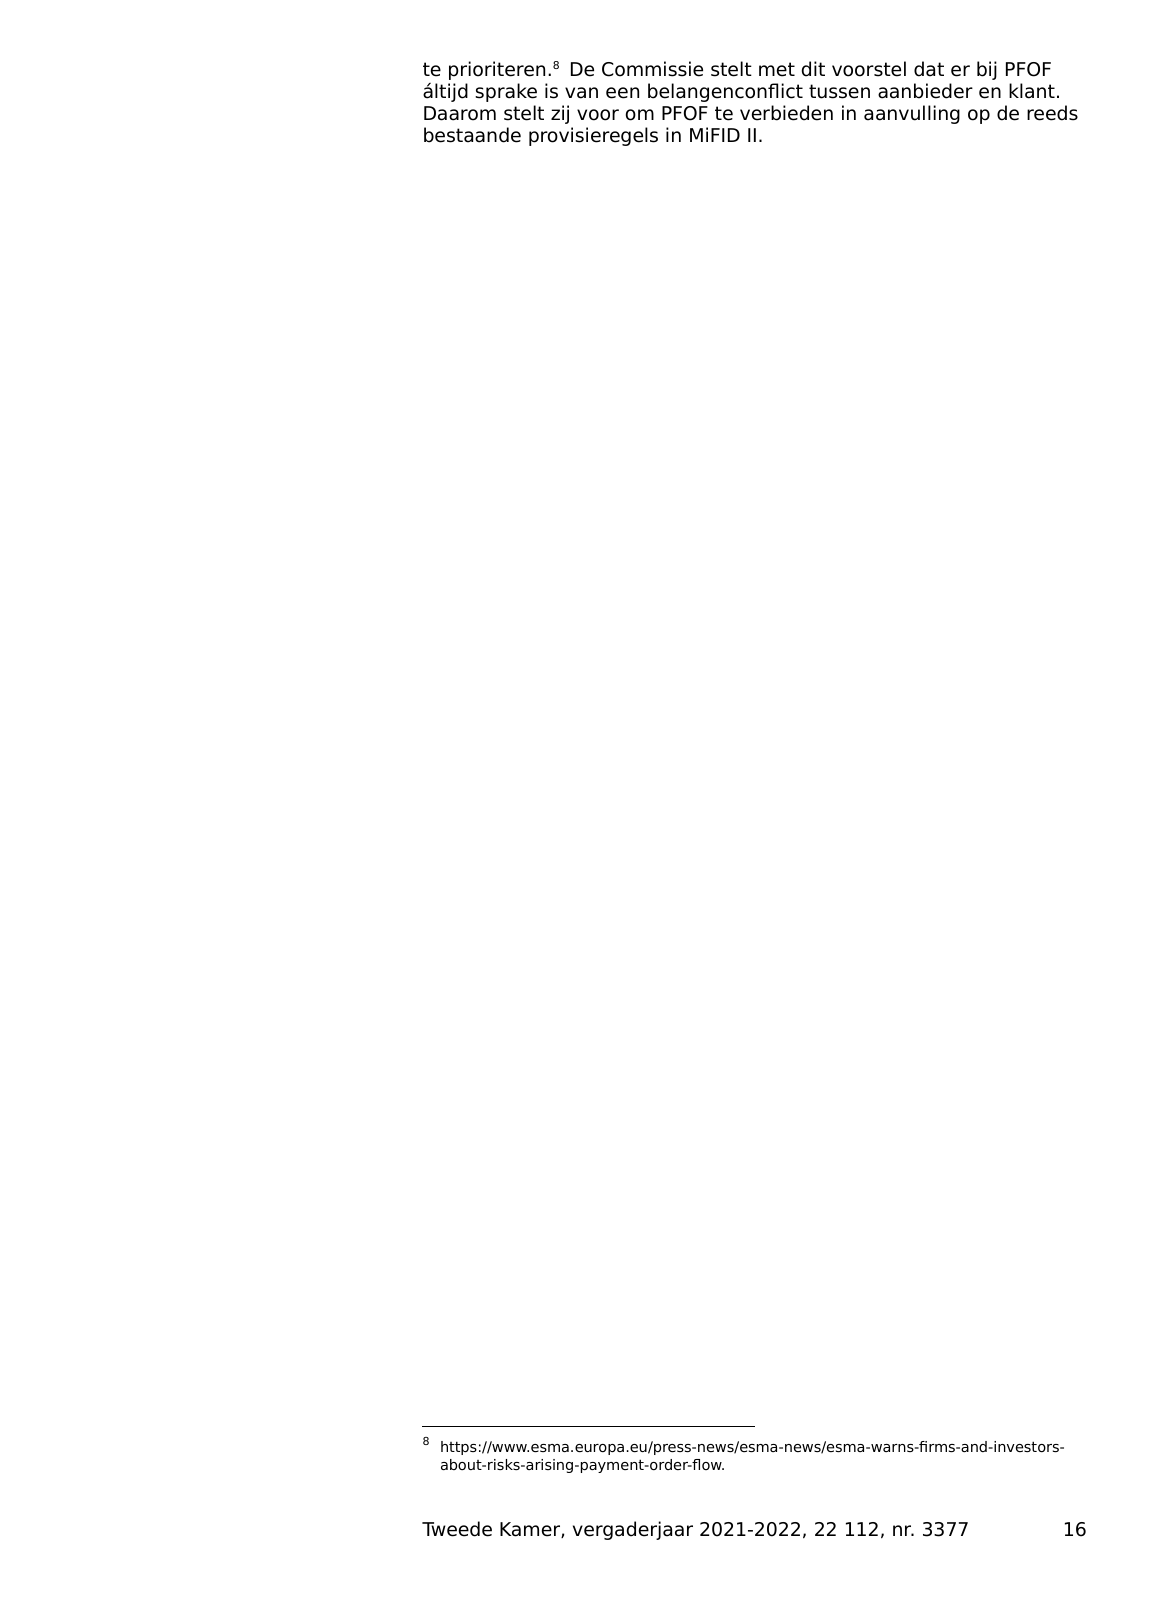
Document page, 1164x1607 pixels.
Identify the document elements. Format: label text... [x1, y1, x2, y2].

text te prioriteren. De Commissie stelt met dit voorstel dat er bij PFOF áltijd sprake is van een belangenconflict tussen aanbieder en klant. Daarom stelt zij voor om PFOF te verbieden in aanvulling op de reeds bestaande provisieregels in MiFID II. [422, 59, 1087, 147]
text https://www.esma.europa.eu/press-news/esma-news/esma-warns-firms-and-investors-about-risks-arising-payment-order-flow. [422, 1435, 1087, 1474]
